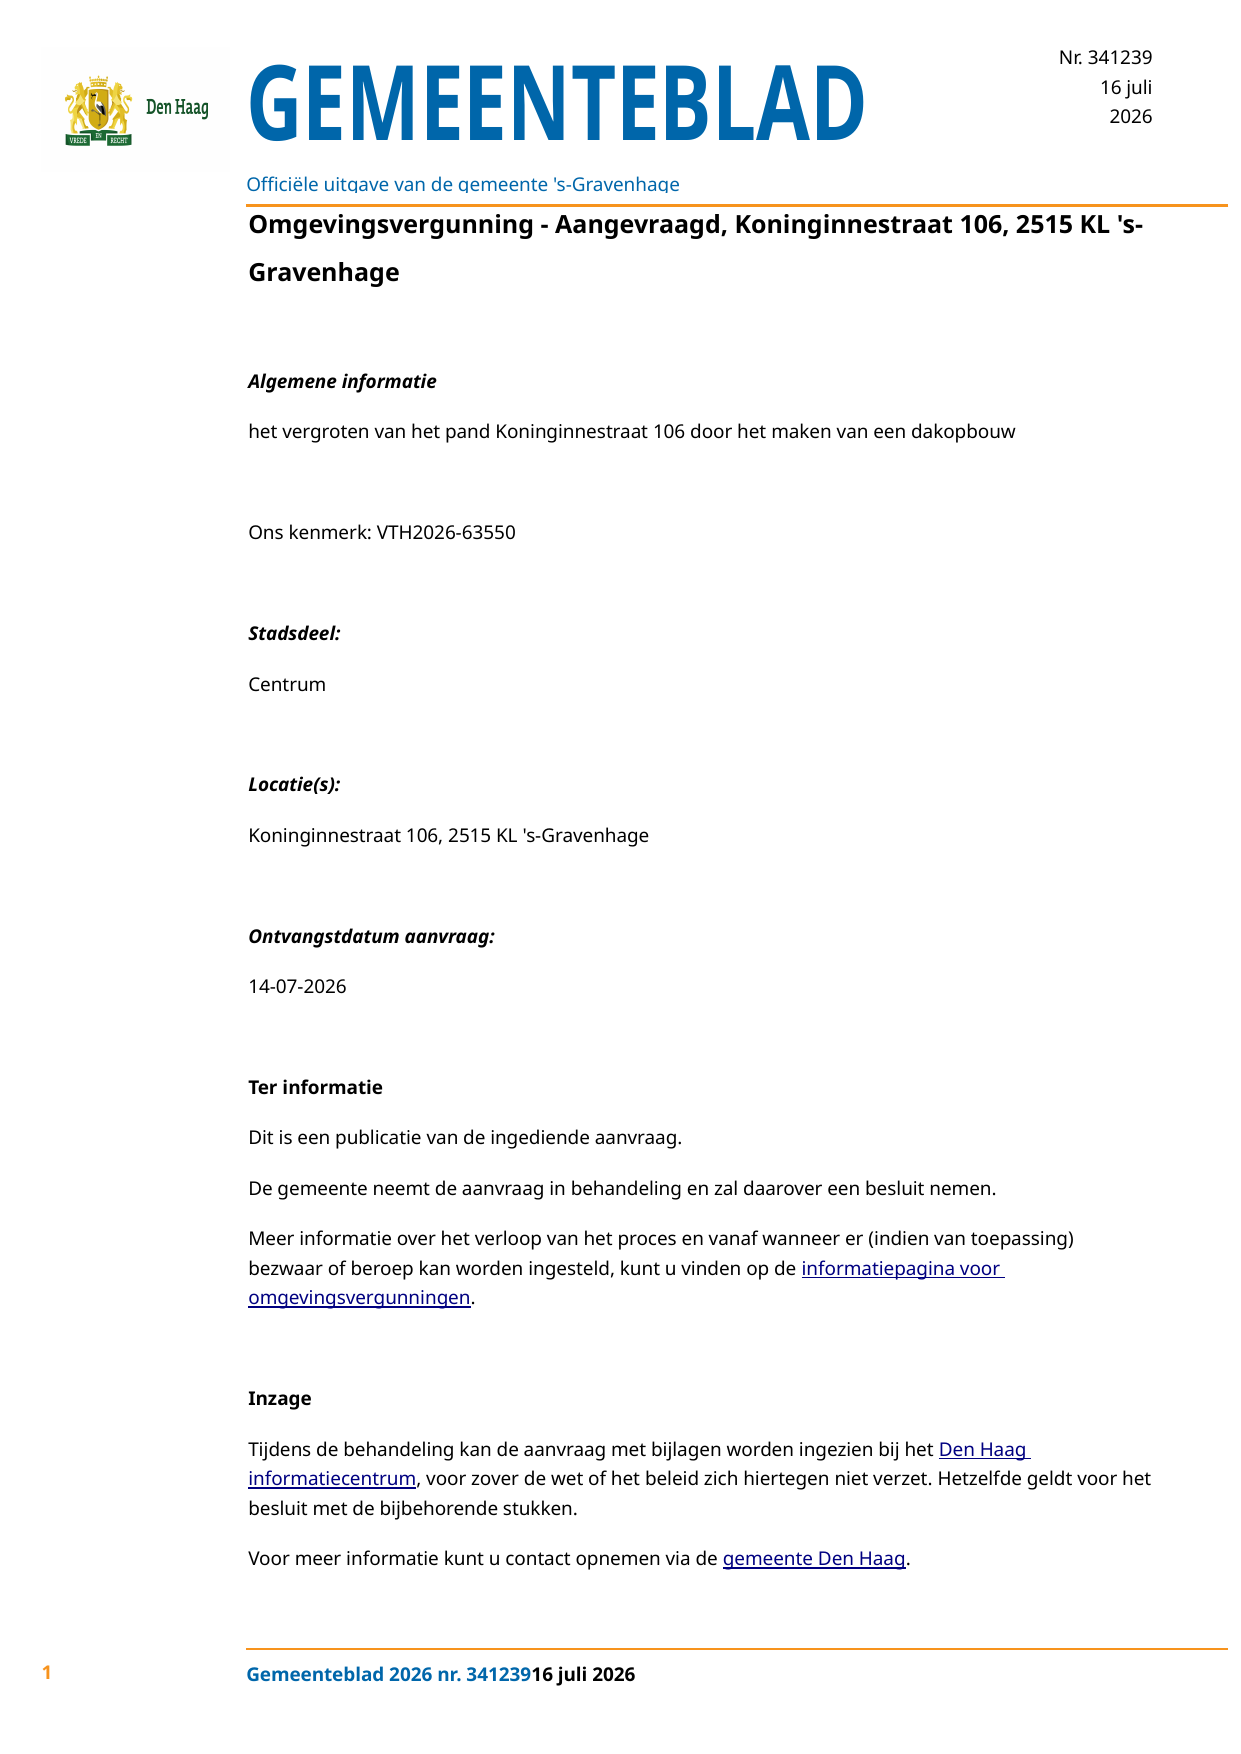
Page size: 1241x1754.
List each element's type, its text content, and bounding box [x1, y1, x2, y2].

text Stadsdeel: [248, 620, 1152, 646]
text het vergroten van het pand Koninginnestraat 106 door het maken van een dakopbouw [248, 419, 1152, 444]
text Locatie(s): [248, 772, 1152, 797]
text Meer informatie over het verloop van het proces en vanaf wanneer er (indien van toepassing) bezwaar of beroep kan worden ingesteld, kunt u vinden op de informatiepagina voor omgevingsvergunningen. [248, 1225, 1152, 1310]
text Dit is een publicatie van de ingediende aanvraag. [248, 1124, 1152, 1150]
text Inzage [248, 1385, 1152, 1411]
text Koninginnestraat 106, 2515 KL 's-Gravenhage [248, 822, 1152, 848]
text Ter informatie [248, 1074, 1152, 1100]
text Ons kenmerk: VTH2026-63550 [248, 519, 1152, 545]
picture [41, 47, 231, 172]
text Tijdens de behandeling kan de aanvraag met bijlagen worden ingezien bij het Den Haag informatiecentrum, voor zover de wet of het beleid zich hiertegen niet verzet. Hetzelfde geldt voor het besluit met de bijbehorende stukken. [248, 1436, 1152, 1521]
text Centrum [248, 671, 1152, 697]
text De gemeente neemt de aanvraag in behandeling en zal daarover een besluit nemen. [248, 1175, 1152, 1201]
text Omgevingsvergunning - Aangevraagd, Koninginnestraat 106, 2515 KL 's-Gravenhage [248, 207, 1152, 288]
text Ontvangstdatum aanvraag: [248, 923, 1152, 949]
text Voor meer informatie kunt u contact opnemen via de gemeente Den Haag. [248, 1545, 1152, 1571]
text 14-07-2026 [248, 973, 1152, 999]
text Algemene informatie [248, 368, 1152, 394]
